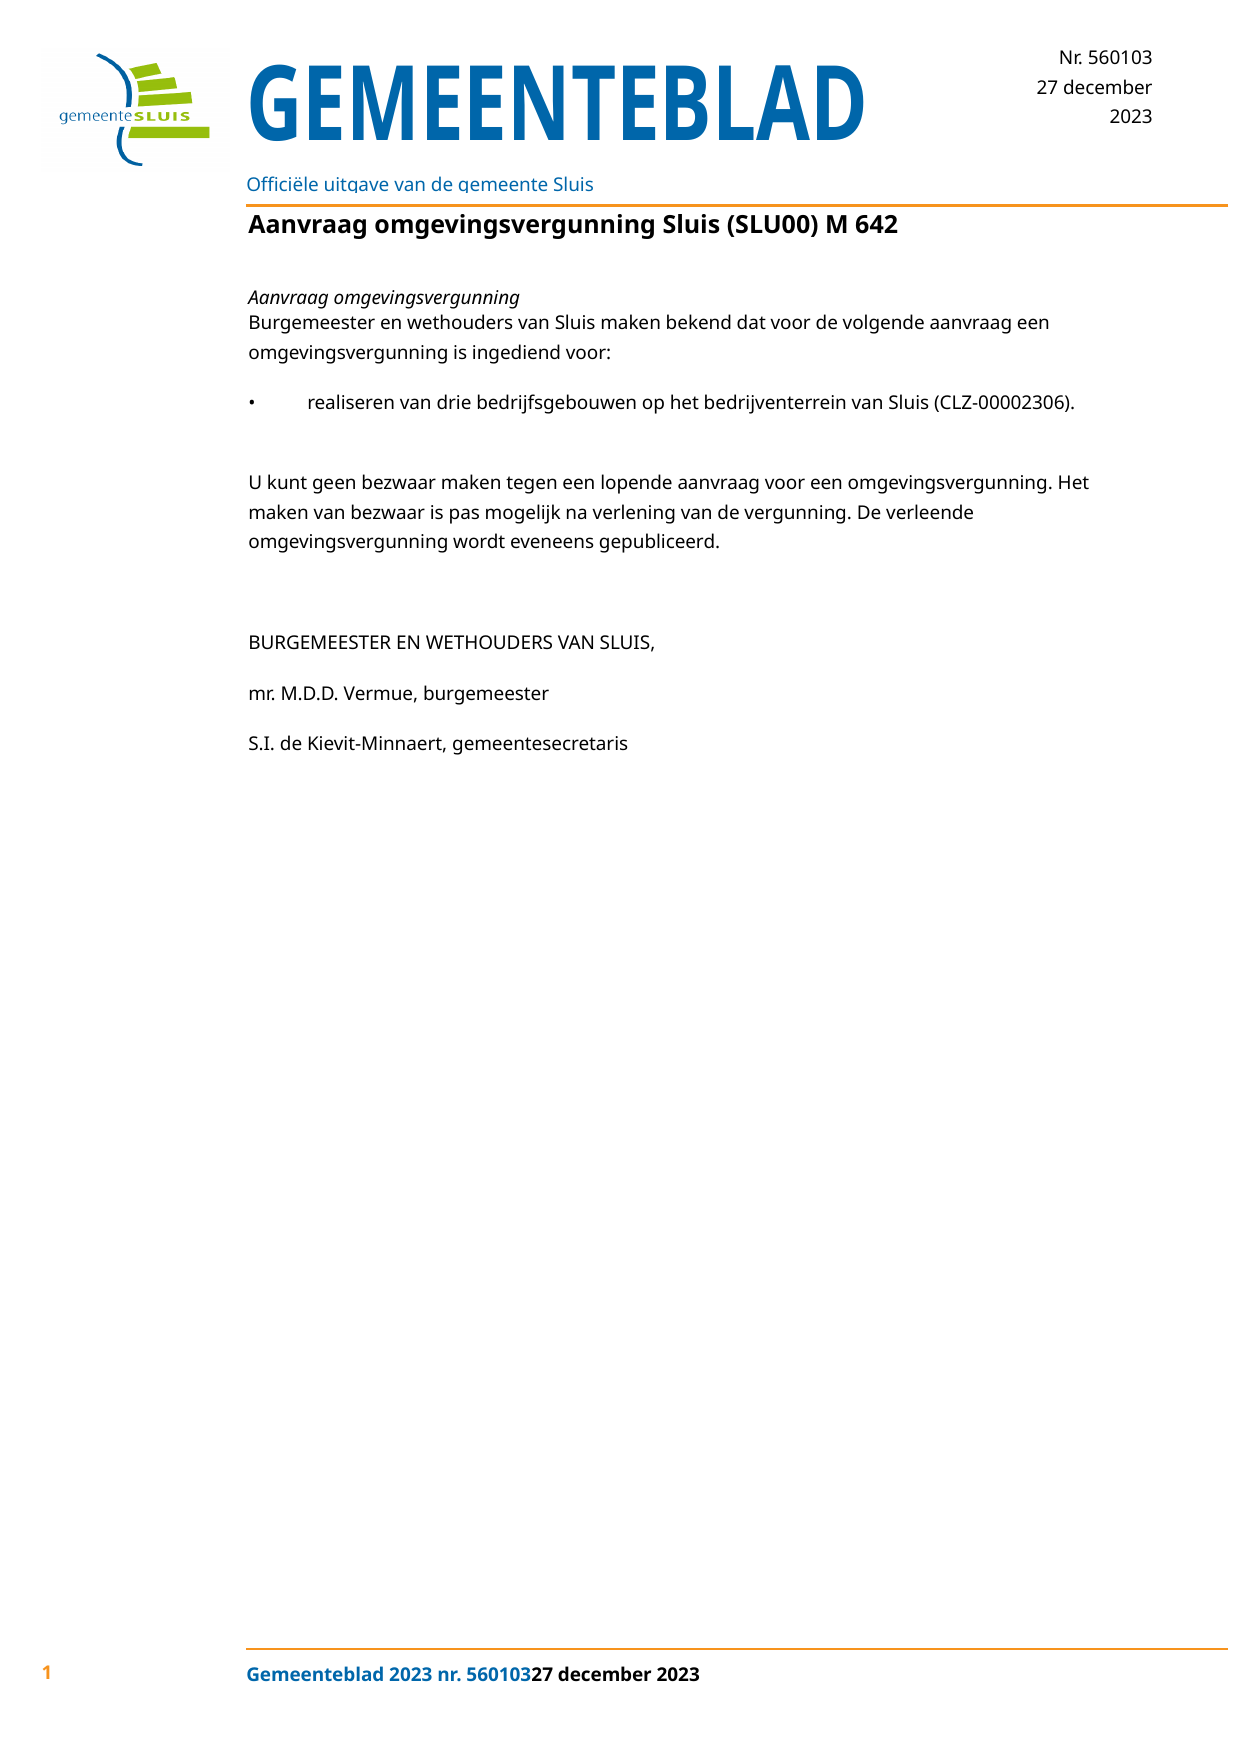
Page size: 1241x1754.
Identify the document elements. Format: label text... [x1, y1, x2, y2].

text U kunt geen bezwaar maken tegen een lopende aanvraag voor een omgevingsvergunning. Het maken van bezwaar is pas mogelijk na verlening van de vergunning. De verleende omgevingsvergunning wordt eveneens gepubliceerd. [248, 469, 1152, 554]
text BURGEMEESTER EN WETHOUDERS VAN SLUIS, [248, 629, 1152, 655]
picture [41, 47, 231, 172]
text mr. M.D.D. Vermue, burgemeester [248, 680, 1152, 706]
text Burgemeester en wethouders van Sluis maken bekend dat voor de volgende aanvraag een omgevingsvergunning is ingediend voor: [248, 309, 1152, 365]
text Aanvraag omgevingsvergunning [248, 284, 1152, 309]
text S.I. de Kievit-Minnaert, gemeentesecretaris [248, 730, 1152, 756]
text Aanvraag omgevingsvergunning Sluis (SLU00) M 642 [248, 207, 1152, 241]
list realiseren van drie bedrijfsgebouwen op het bedrijventerrein van Sluis (CLZ-00002306). [248, 389, 1152, 415]
